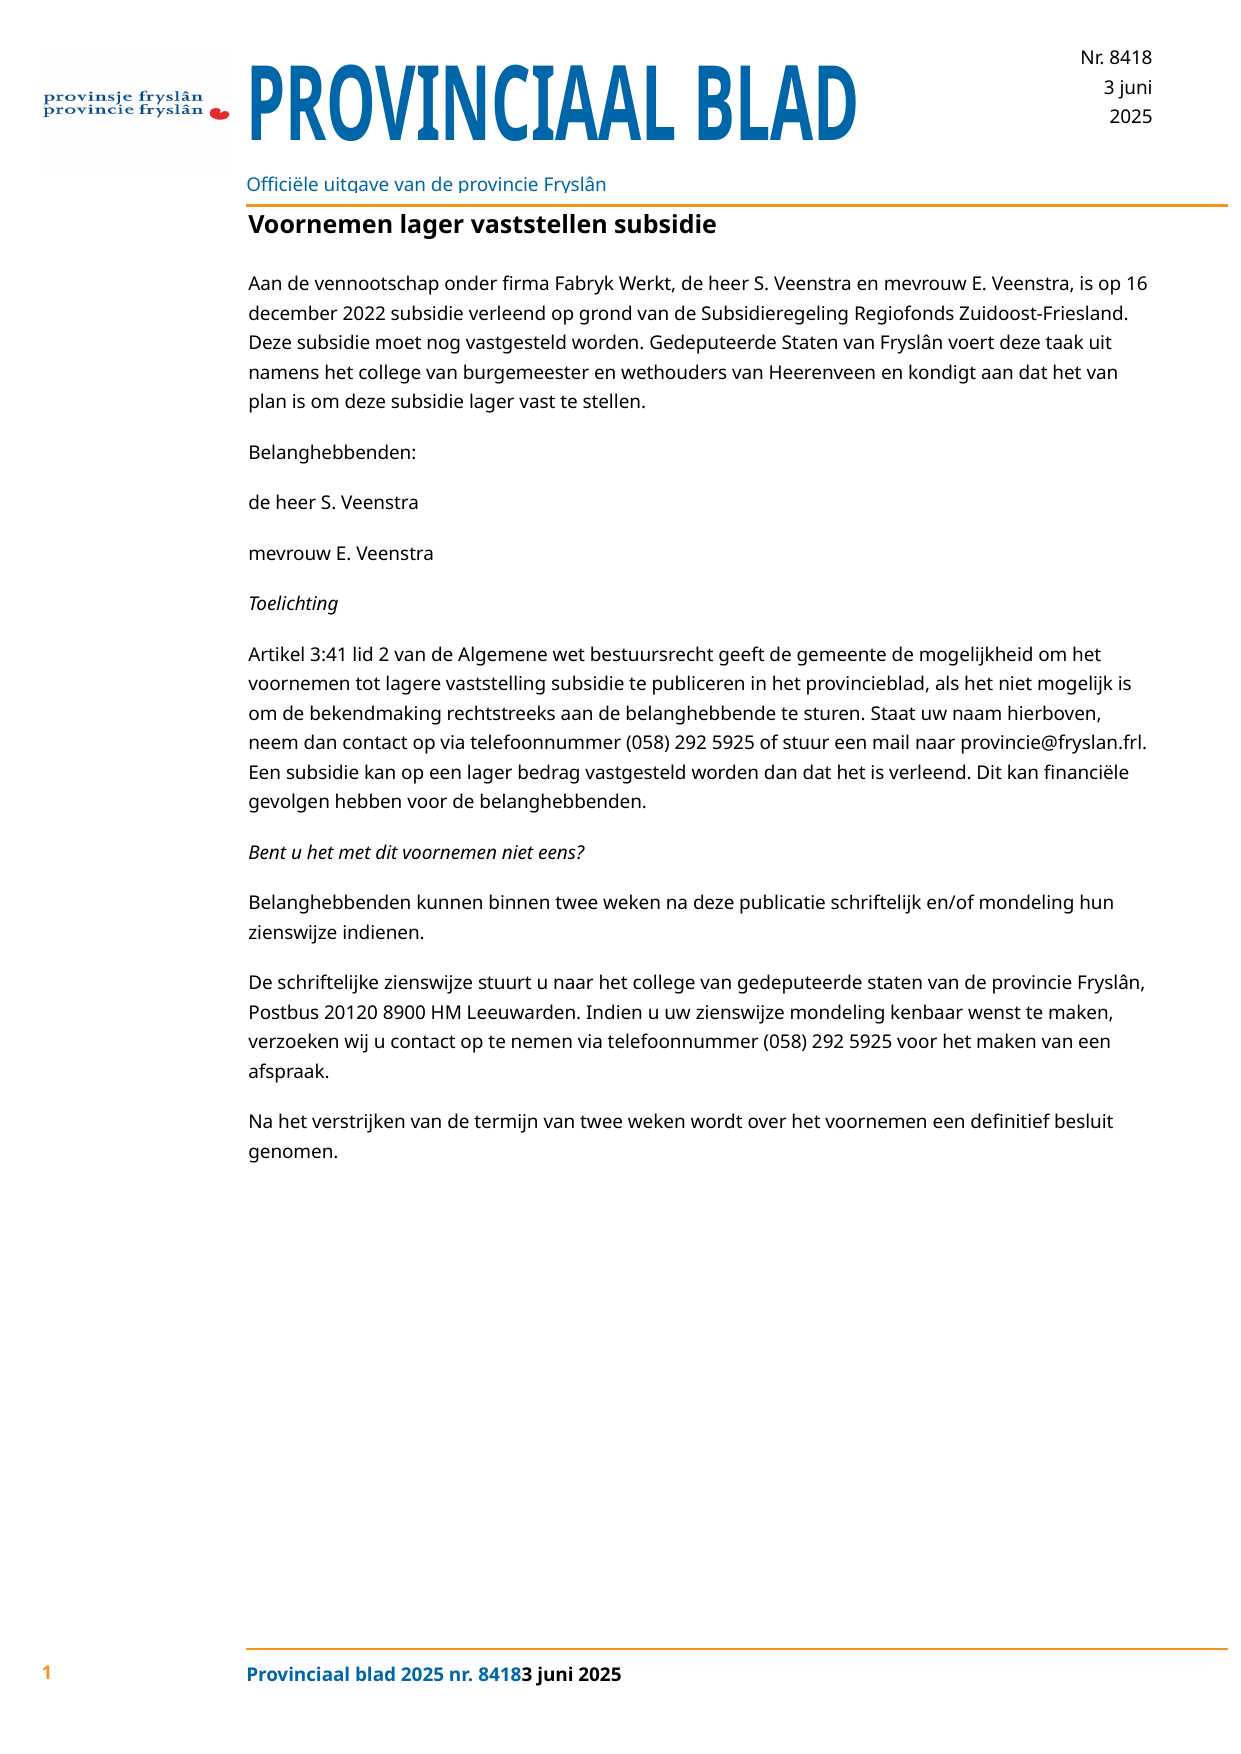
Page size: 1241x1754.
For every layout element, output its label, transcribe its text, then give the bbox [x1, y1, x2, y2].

text mevrouw E. Veenstra [248, 540, 1152, 566]
picture [41, 47, 231, 172]
text de heer S. Veenstra [248, 489, 1152, 515]
text De schriftelijke zienswijze stuurt u naar het college van gedeputeerde staten van de provincie Fryslân, Postbus 20120 8900 HM Leeuwarden. Indien u uw zienswijze mondeling kenbaar wenst te maken, verzoeken wij u contact op te nemen via telefoonnummer (058) 292 5925 voor het maken van een afspraak. [248, 969, 1152, 1084]
text Toelichting [248, 590, 1152, 616]
text Artikel 3:41 lid 2 van de Algemene wet bestuursrecht geeft de gemeente de mogelijkheid om het voornemen tot lagere vaststelling subsidie te publiceren in het provincieblad, als het niet mogelijk is om de bekendmaking rechtstreeks aan de belanghebbende te sturen. Staat uw naam hierboven, neem dan contact op via telefoonnummer (058) 292 5925 of stuur een mail naar provincie@fryslan.frl. Een subsidie kan op een lager bedrag vastgesteld worden dan dat het is verleend. Dit kan financiële gevolgen hebben voor de belanghebbenden. [248, 641, 1152, 814]
text Aan de vennootschap onder firma Fabryk Werkt, de heer S. Veenstra en mevrouw E. Veenstra, is op 16 december 2022 subsidie verleend op grond van de Subsidieregeling Regiofonds Zuidoost-Friesland. Deze subsidie moet nog vastgesteld worden. Gedeputeerde Staten van Fryslân voert deze taak uit namens het college van burgemeester en wethouders van Heerenveen en kondigt aan dat het van plan is om deze subsidie lager vast te stellen. [248, 270, 1152, 414]
text Belanghebbenden: [248, 439, 1152, 465]
text Bent u het met dit voornemen niet eens? [248, 839, 1152, 865]
text Voornemen lager vaststellen subsidie [248, 207, 1152, 241]
text Na het verstrijken van de termijn van twee weken wordt over het voornemen een definitief besluit genomen. [248, 1109, 1152, 1164]
text Belanghebbenden kunnen binnen twee weken na deze publicatie schriftelijk en/of mondeling hun zienswijze indienen. [248, 889, 1152, 945]
